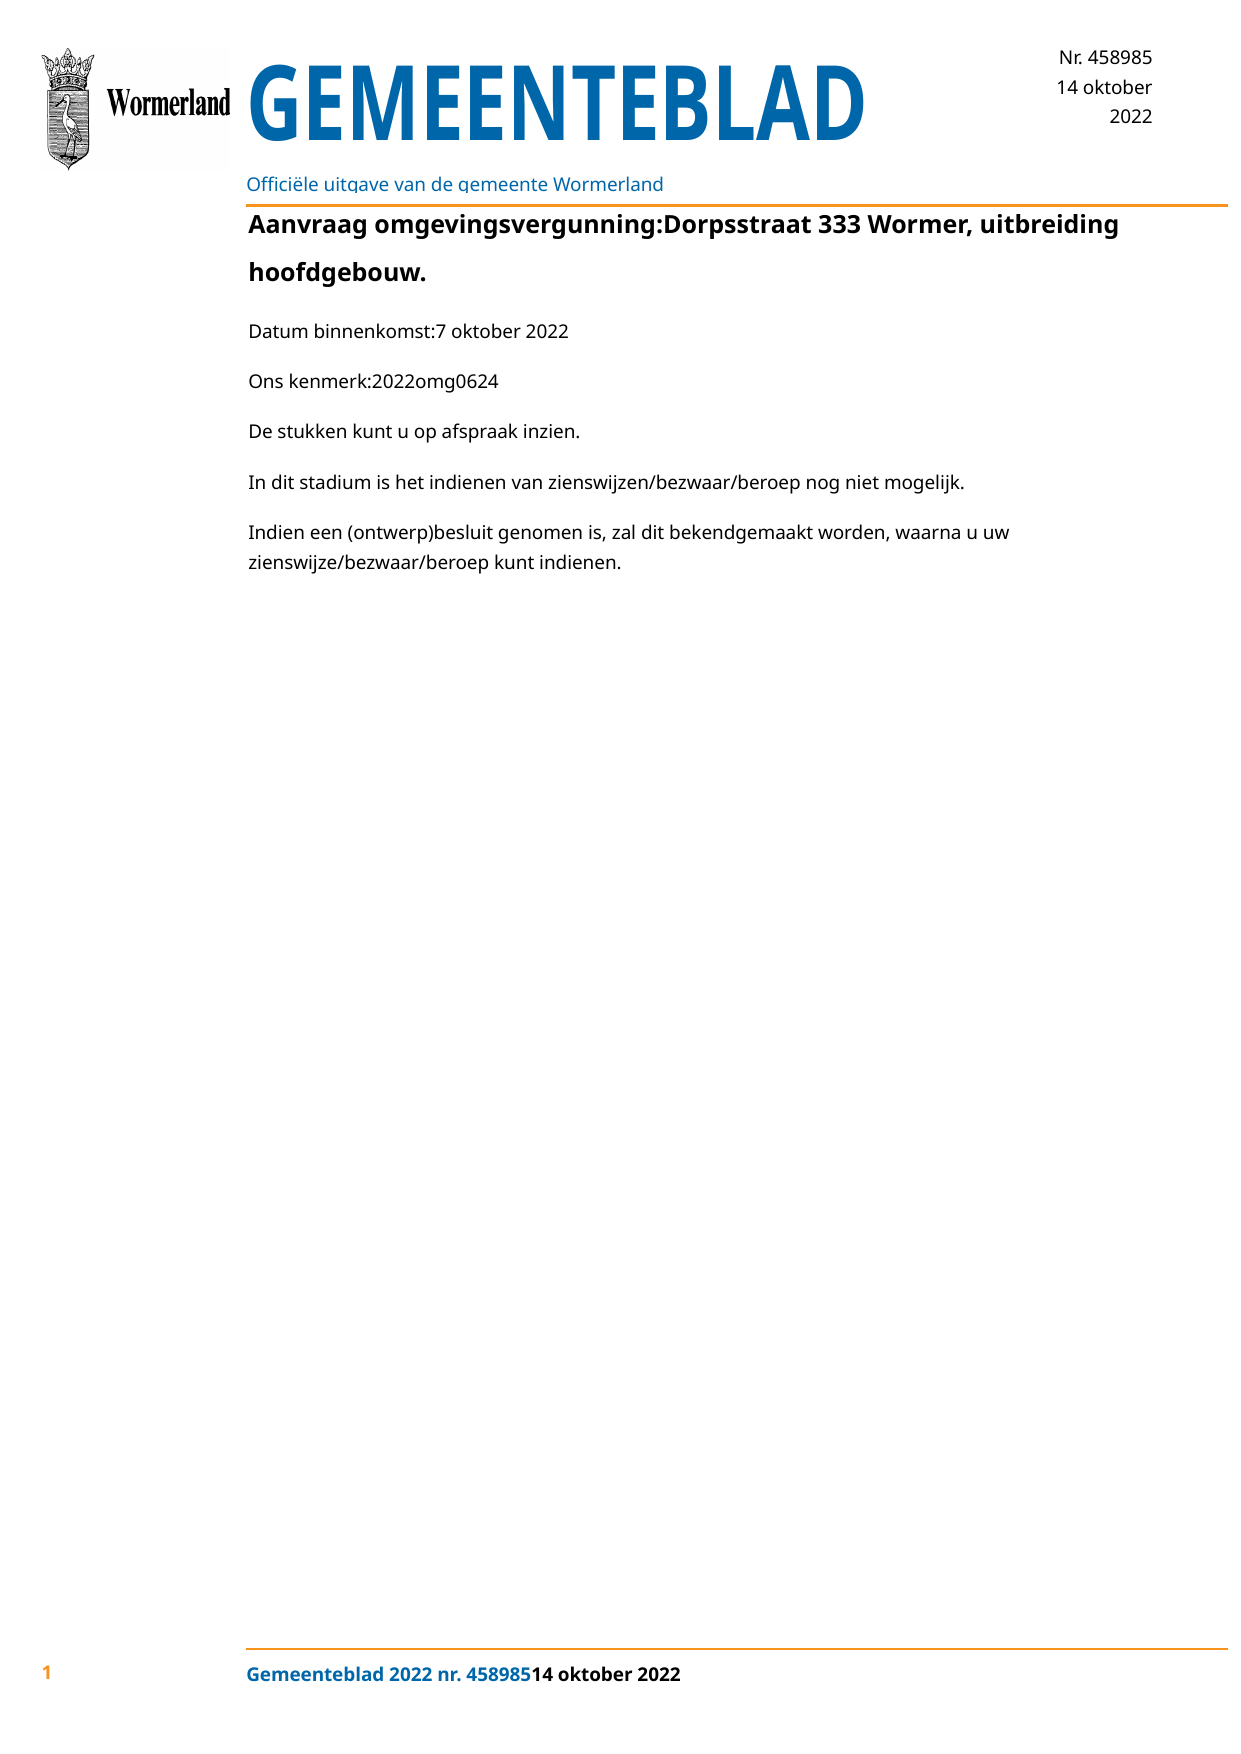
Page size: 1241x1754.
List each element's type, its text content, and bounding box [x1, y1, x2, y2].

text Indien een (ontwerp)besluit genomen is, zal dit bekendgemaakt worden, waarna u uw zienswijze/bezwaar/beroep kunt indienen. [248, 519, 1152, 575]
text Datum binnenkomst:7 oktober 2022 [248, 318, 1152, 344]
text In dit stadium is het indienen van zienswijzen/bezwaar/beroep nog niet mogelijk. [248, 469, 1152, 495]
text De stukken kunt u op afspraak inzien. [248, 419, 1152, 444]
picture [41, 47, 231, 172]
text Aanvraag omgevingsvergunning:Dorpsstraat 333 Wormer, uitbreiding hoofdgebouw. [248, 207, 1152, 288]
text Ons kenmerk:2022omg0624 [248, 368, 1152, 394]
